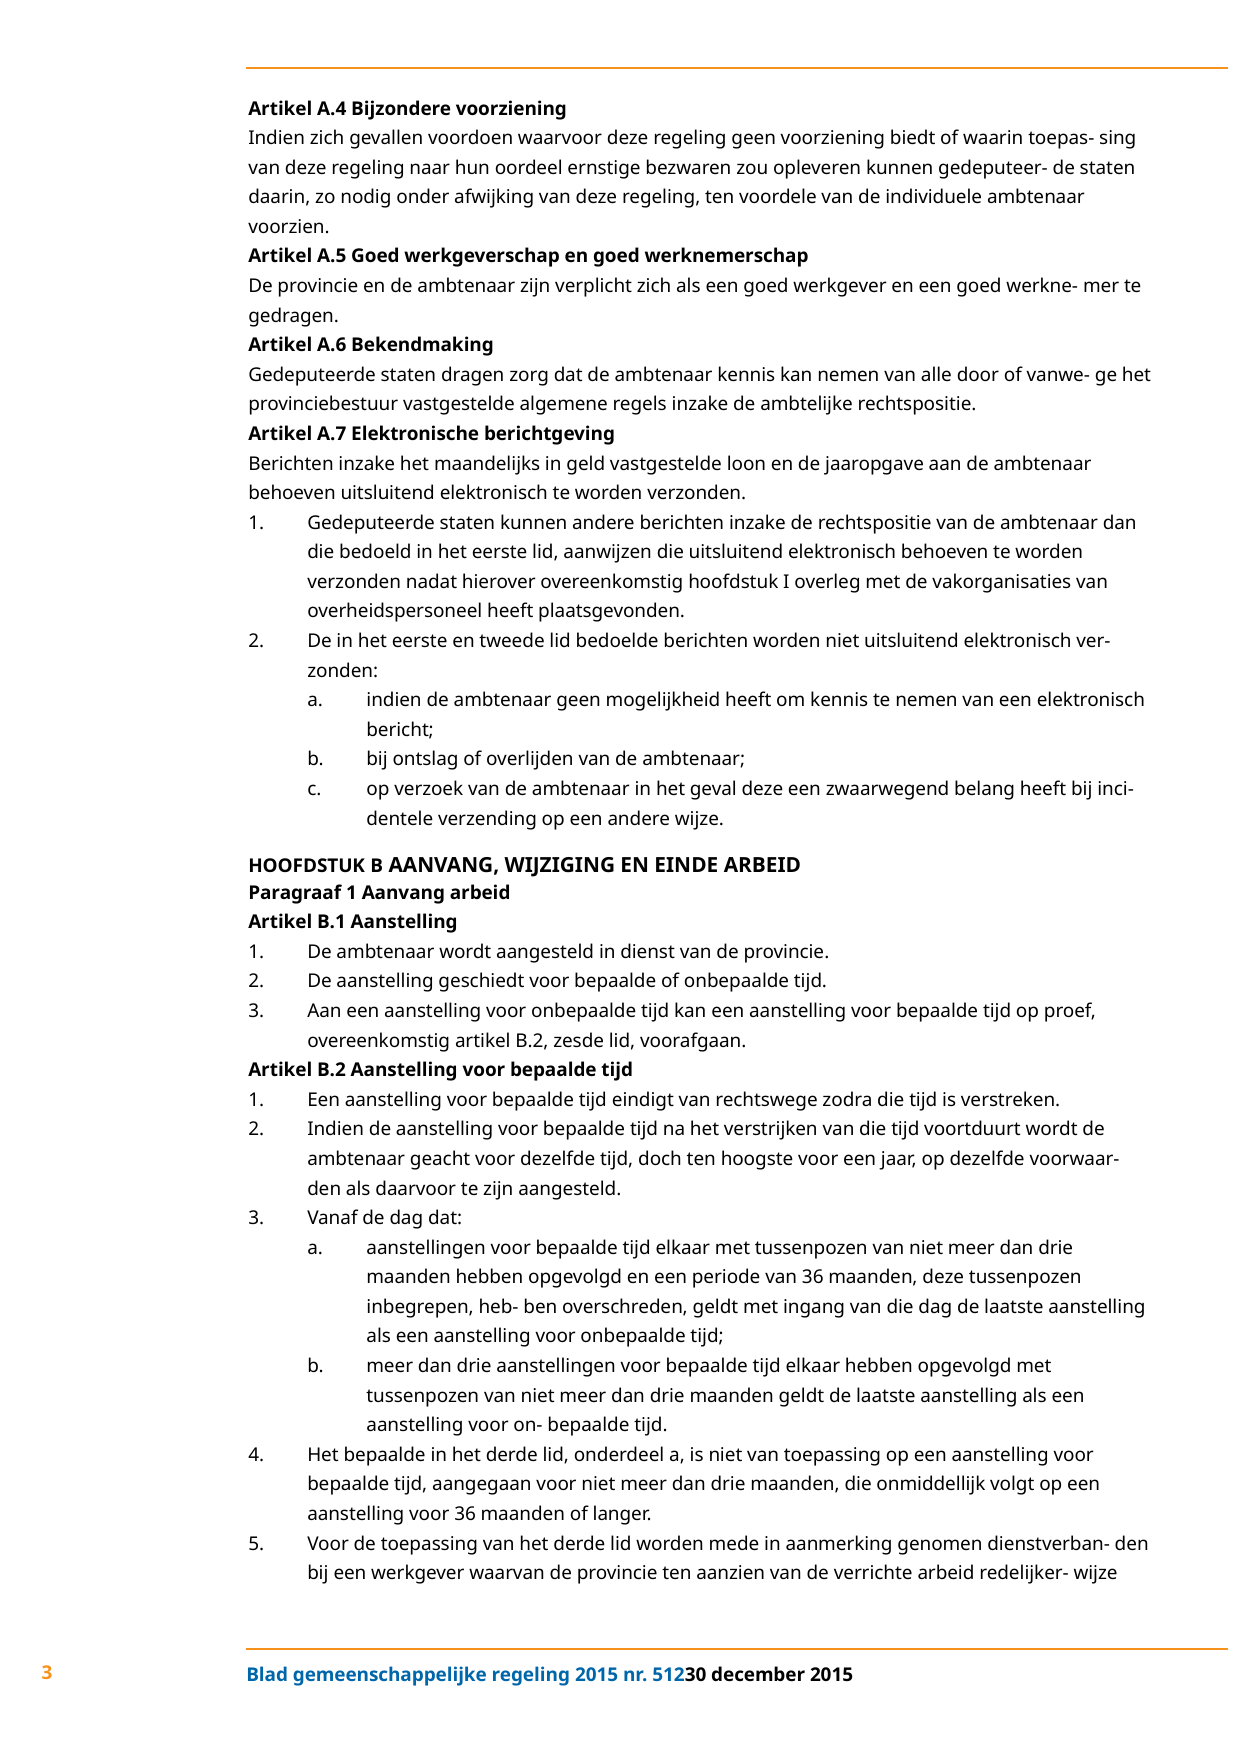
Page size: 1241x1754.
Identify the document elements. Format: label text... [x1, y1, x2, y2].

list meer dan drie aanstellingen voor bepaalde tijd elkaar hebben opgevolgd met tussenpozen van niet meer dan drie maanden geldt de laatste aanstelling als een aanstelling voor on- bepaalde tijd. [307, 1352, 1152, 1437]
list Het bepaalde in het derde lid, onderdeel a, is niet van toepassing op een aanstelling voor bepaalde tijd, aangegaan voor niet meer dan drie maanden, die onmiddellijk volgt op een aanstelling voor 36 maanden of langer. [248, 1441, 1152, 1526]
list De in het eerste en tweede lid bedoelde berichten worden niet uitsluitend elektronisch ver- zonden: [248, 627, 1152, 683]
text Artikel A.7 Elektronische berichtgeving [248, 420, 1152, 446]
list Een aanstelling voor bepaalde tijd eindigt van rechtswege zodra die tijd is verstreken. [248, 1086, 1152, 1112]
list Gedeputeerde staten kunnen andere berichten inzake de rechtspositie van de ambtenaar dan die bedoeld in het eerste lid, aanwijzen die uitsluitend elektronisch behoeven te worden verzonden nadat hierover overeenkomstig hoofdstuk I overleg met de vakorganisaties van overheidspersoneel heeft plaatsgevonden. [248, 509, 1152, 623]
text Artikel A.6 Bekendmaking [248, 331, 1152, 357]
text Paragraaf 1 Aanvang arbeid [248, 879, 1152, 904]
list aanstellingen voor bepaalde tijd elkaar met tussenpozen van niet meer dan drie maanden hebben opgevolgd en een periode van 36 maanden, deze tussenpozen inbegrepen, heb- ben overschreden, geldt met ingang van die dag de laatste aanstelling als een aanstelling voor onbepaalde tijd; [307, 1234, 1152, 1348]
picture [41, 47, 231, 172]
text Indien zich gevallen voordoen waarvoor deze regeling geen voorziening biedt of waarin toepas- sing van deze regeling naar hun oordeel ernstige bezwaren zou opleveren kunnen gedeputeer- de staten daarin, zo nodig onder afwijking van deze regeling, ten voordele van de individuele ambtenaar voorzien. [248, 124, 1152, 239]
list Indien de aanstelling voor bepaalde tijd na het verstrijken van die tijd voortduurt wordt de ambtenaar geacht voor dezelfde tijd, doch ten hoogste voor een jaar, op dezelfde voorwaar- den als daarvoor te zijn aangesteld. [248, 1116, 1152, 1200]
list Vanaf de dag dat: [248, 1204, 1152, 1230]
list op verzoek van de ambtenaar in het geval deze een zwaarwegend belang heeft bij inci- dentele verzending op een andere wijze. [307, 775, 1152, 831]
text Gedeputeerde staten dragen zorg dat de ambtenaar kennis kan nemen van alle door of vanwe- ge het provinciebestuur vastgestelde algemene regels inzake de ambtelijke rechtspositie. [248, 361, 1152, 416]
list Aan een aanstelling voor onbepaalde tijd kan een aanstelling voor bepaalde tijd op proef, overeenkomstig artikel B.2, zesde lid, voorafgaan. [248, 997, 1152, 1052]
list indien de ambtenaar geen mogelijkheid heeft om kennis te nemen van een elektronisch bericht; [307, 686, 1152, 742]
text HOOFDSTUK B AANVANG, WIJZIGING EN EINDE ARBEID [248, 850, 1152, 879]
text Artikel A.4 Bijzondere voorziening [248, 95, 1152, 121]
list De aanstelling geschiedt voor bepaalde of onbepaalde tijd. [248, 968, 1152, 993]
list Voor de toepassing van het derde lid worden mede in aanmerking genomen dienstverban- den bij een werkgever waarvan de provincie ten aanzien van de verrichte arbeid redelijker- wijze [248, 1530, 1152, 1585]
list De ambtenaar wordt aangesteld in dienst van de provincie. [248, 938, 1152, 964]
text Artikel B.2 Aanstelling voor bepaalde tijd [248, 1056, 1152, 1082]
text Artikel A.5 Goed werkgeverschap en goed werknemerschap [248, 243, 1152, 268]
text Artikel B.1 Aanstelling [248, 908, 1152, 934]
list bij ontslag of overlijden van de ambtenaar; [307, 746, 1152, 771]
text Berichten inzake het maandelijks in geld vastgestelde loon en de jaaropgave aan de ambtenaar behoeven uitsluitend elektronisch te worden verzonden. [248, 450, 1152, 505]
text De provincie en de ambtenaar zijn verplicht zich als een goed werkgever en een goed werkne- mer te gedragen. [248, 272, 1152, 328]
